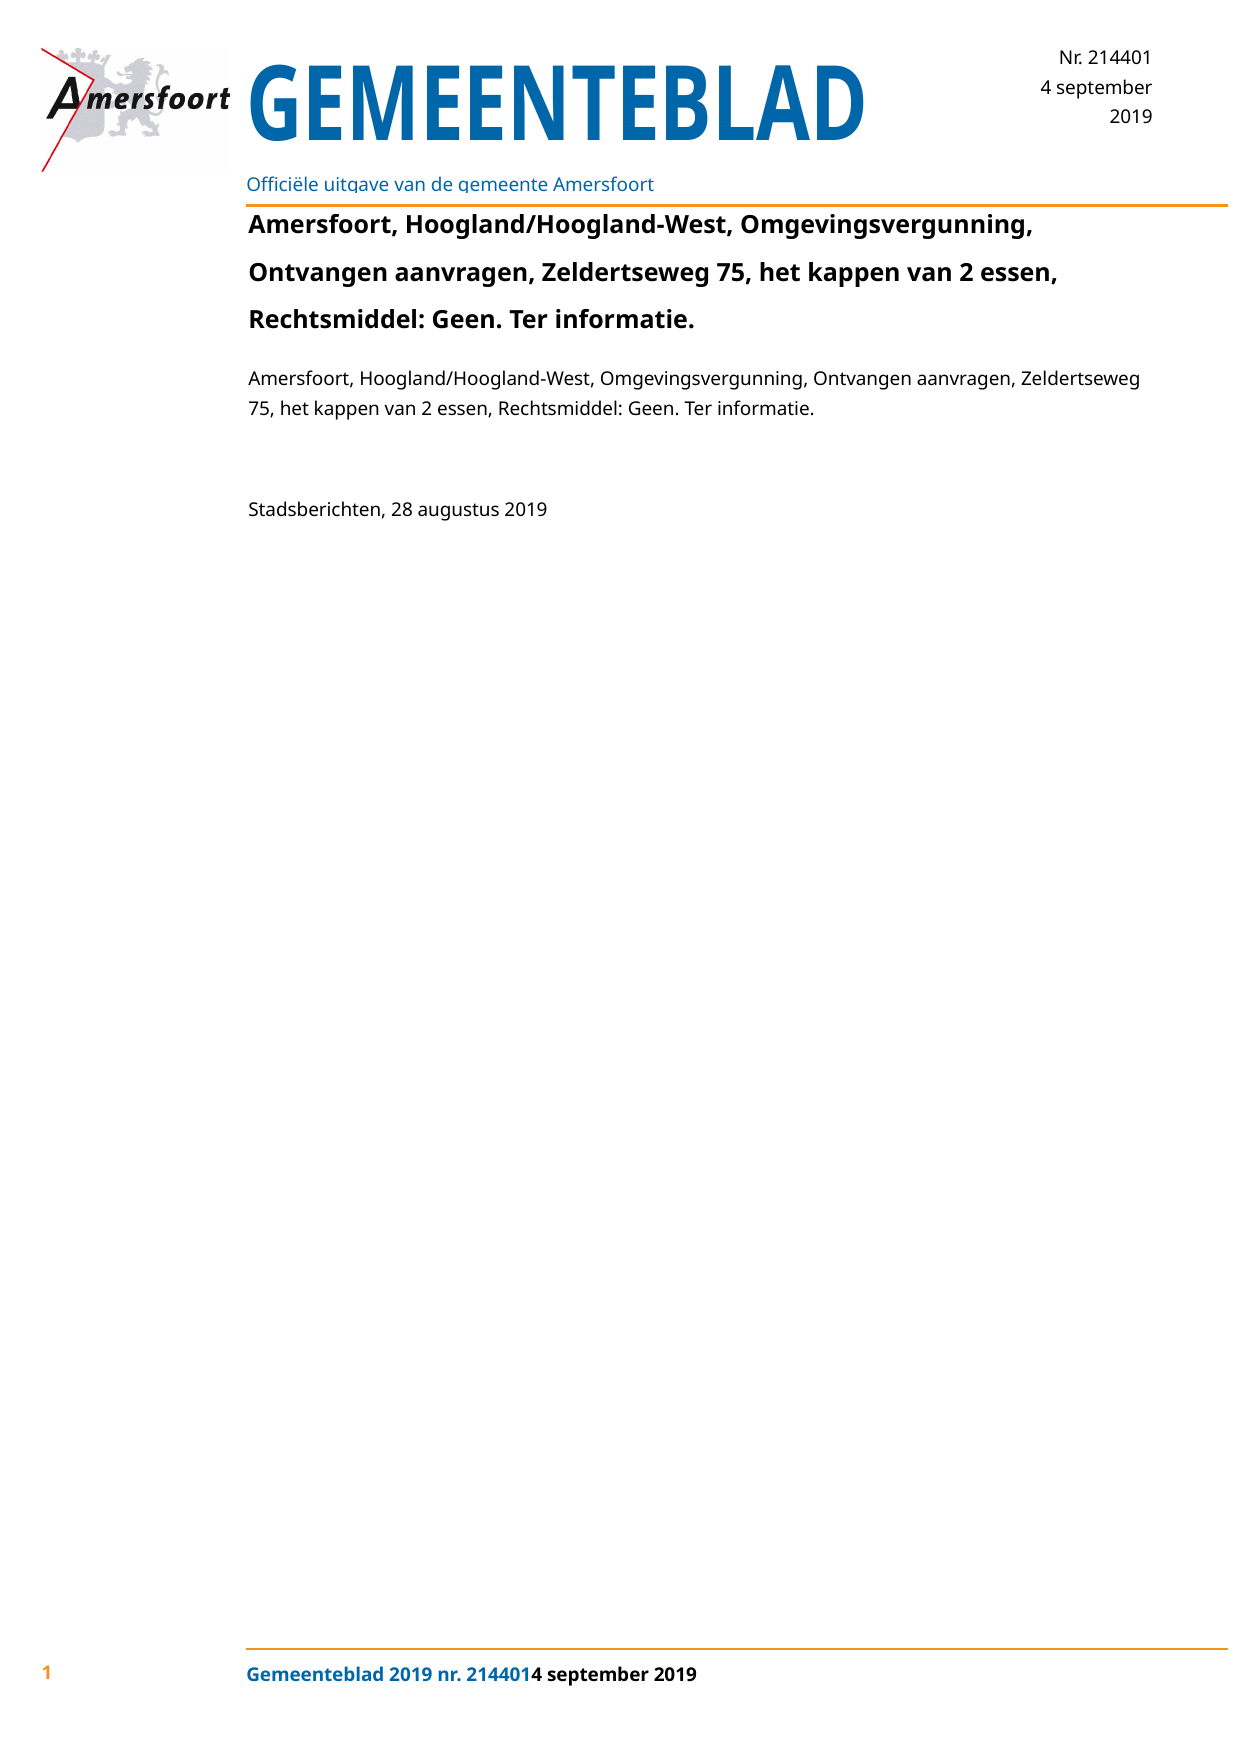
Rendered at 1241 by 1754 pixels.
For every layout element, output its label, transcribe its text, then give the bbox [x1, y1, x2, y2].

text Amersfoort, Hoogland/Hoogland-West, Omgevingsvergunning, Ontvangen aanvragen, Zeldertseweg 75, het kappen van 2 essen, Rechtsmiddel: Geen. Ter informatie. [248, 366, 1152, 421]
picture [41, 47, 231, 172]
text Stadsberichten, 28 augustus 2019 [248, 496, 1152, 522]
text Amersfoort, Hoogland/Hoogland-West, Omgevingsvergunning, Ontvangen aanvragen, Zeldertseweg 75, het kappen van 2 essen, Rechtsmiddel: Geen. Ter informatie. [248, 207, 1152, 336]
